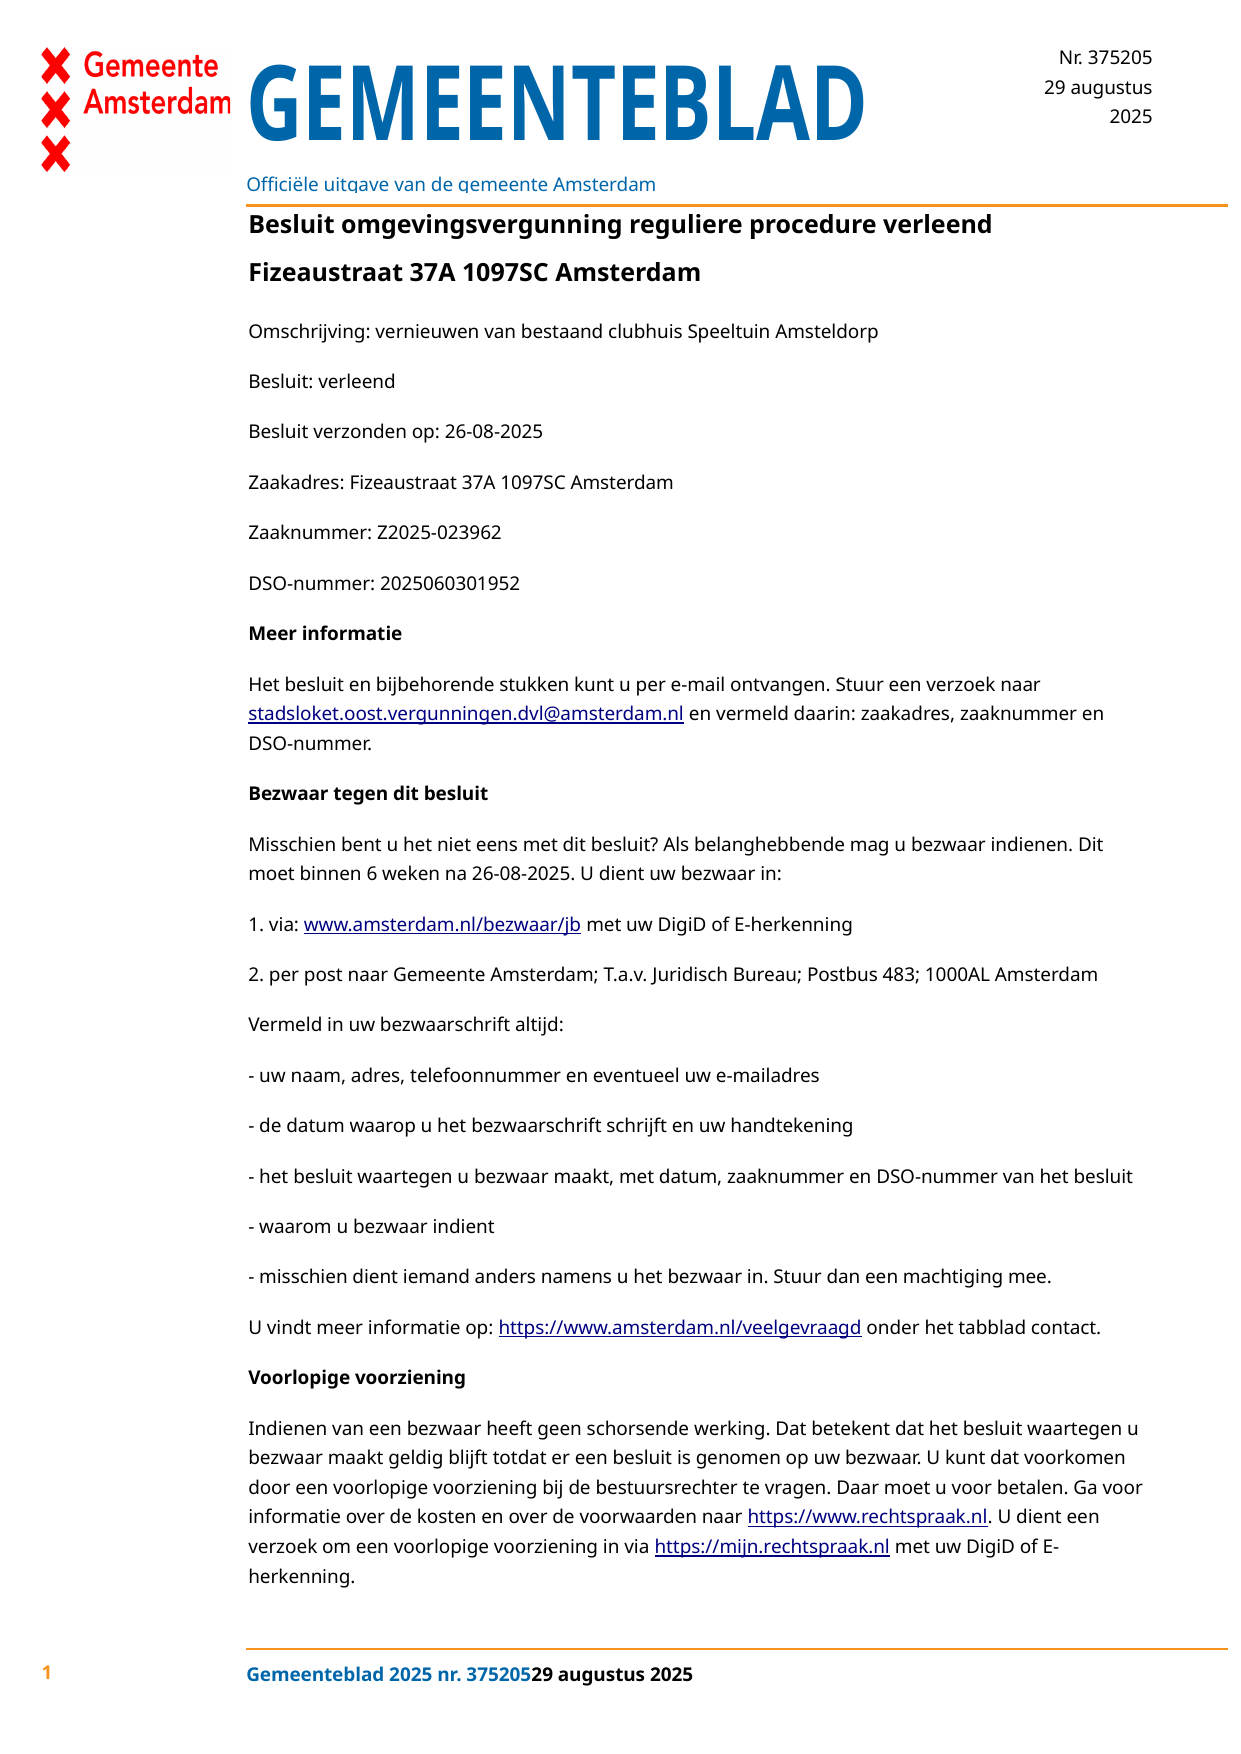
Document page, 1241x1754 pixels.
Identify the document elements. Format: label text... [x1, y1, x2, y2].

text Het besluit en bijbehorende stukken kunt u per e-mail ontvangen. Stuur een verzoek naar stadsloket.oost.vergunningen.dvl@amsterdam.nl en vermeld daarin: zaakadres, zaaknummer en DSO-nummer. [248, 671, 1152, 756]
text Besluit: verleend [248, 368, 1152, 394]
text Vermeld in uw bezwaarschrift altijd: [248, 1012, 1152, 1037]
text 2. per post naar Gemeente Amsterdam; T.a.v. Juridisch Bureau; Postbus 483; 1000AL Amsterdam [248, 961, 1152, 987]
picture [41, 47, 231, 172]
text Omschrijving: vernieuwen van bestaand clubhuis Speeltuin Amsteldorp [248, 318, 1152, 344]
text Besluit omgevingsvergunning reguliere procedure verleend Fizeaustraat 37A 1097SC Amsterdam [248, 207, 1152, 288]
text Bezwaar tegen dit besluit [248, 780, 1152, 806]
text Voorlopige voorziening [248, 1364, 1152, 1390]
text - het besluit waartegen u bezwaar maakt, met datum, zaaknummer en DSO-nummer van het besluit [248, 1163, 1152, 1189]
text - uw naam, adres, telefoonnummer en eventueel uw e-mailadres [248, 1062, 1152, 1088]
text Indienen van een bezwaar heeft geen schorsende werking. Dat betekent dat het besluit waartegen u bezwaar maakt geldig blijft totdat er een besluit is genomen op uw bezwaar. U kunt dat voorkomen door een voorlopige voorziening bij de bestuursrechter te vragen. Daar moet u voor betalen. Ga voor informatie over de kosten en over de voorwaarden naar https://www.rechtspraak.nl. U dient een verzoek om een voorlopige voorziening in via https://mijn.rechtspraak.nl met uw DigiD of E-herkenning. [248, 1415, 1152, 1589]
text DSO-nummer: 2025060301952 [248, 570, 1152, 596]
text - de datum waarop u het bezwaarschrift schrijft en uw handtekening [248, 1112, 1152, 1138]
text Besluit verzonden op: 26-08-2025 [248, 419, 1152, 444]
text Misschien bent u het niet eens met dit besluit? Als belanghebbende mag u bezwaar indienen. Dit moet binnen 6 weken na 26-08-2025. U dient uw bezwaar in: [248, 831, 1152, 886]
text 1. via: www.amsterdam.nl/bezwaar/jb met uw DigiD of E-herkenning [248, 911, 1152, 937]
text Zaakadres: Fizeaustraat 37A 1097SC Amsterdam [248, 469, 1152, 495]
text Meer informatie [248, 620, 1152, 646]
text Zaaknummer: Z2025-023962 [248, 519, 1152, 545]
text U vindt meer informatie op: https://www.amsterdam.nl/veelgevraagd onder het tabblad contact. [248, 1314, 1152, 1340]
text - waarom u bezwaar indient [248, 1213, 1152, 1239]
text - misschien dient iemand anders namens u het bezwaar in. Stuur dan een machtiging mee. [248, 1264, 1152, 1289]
